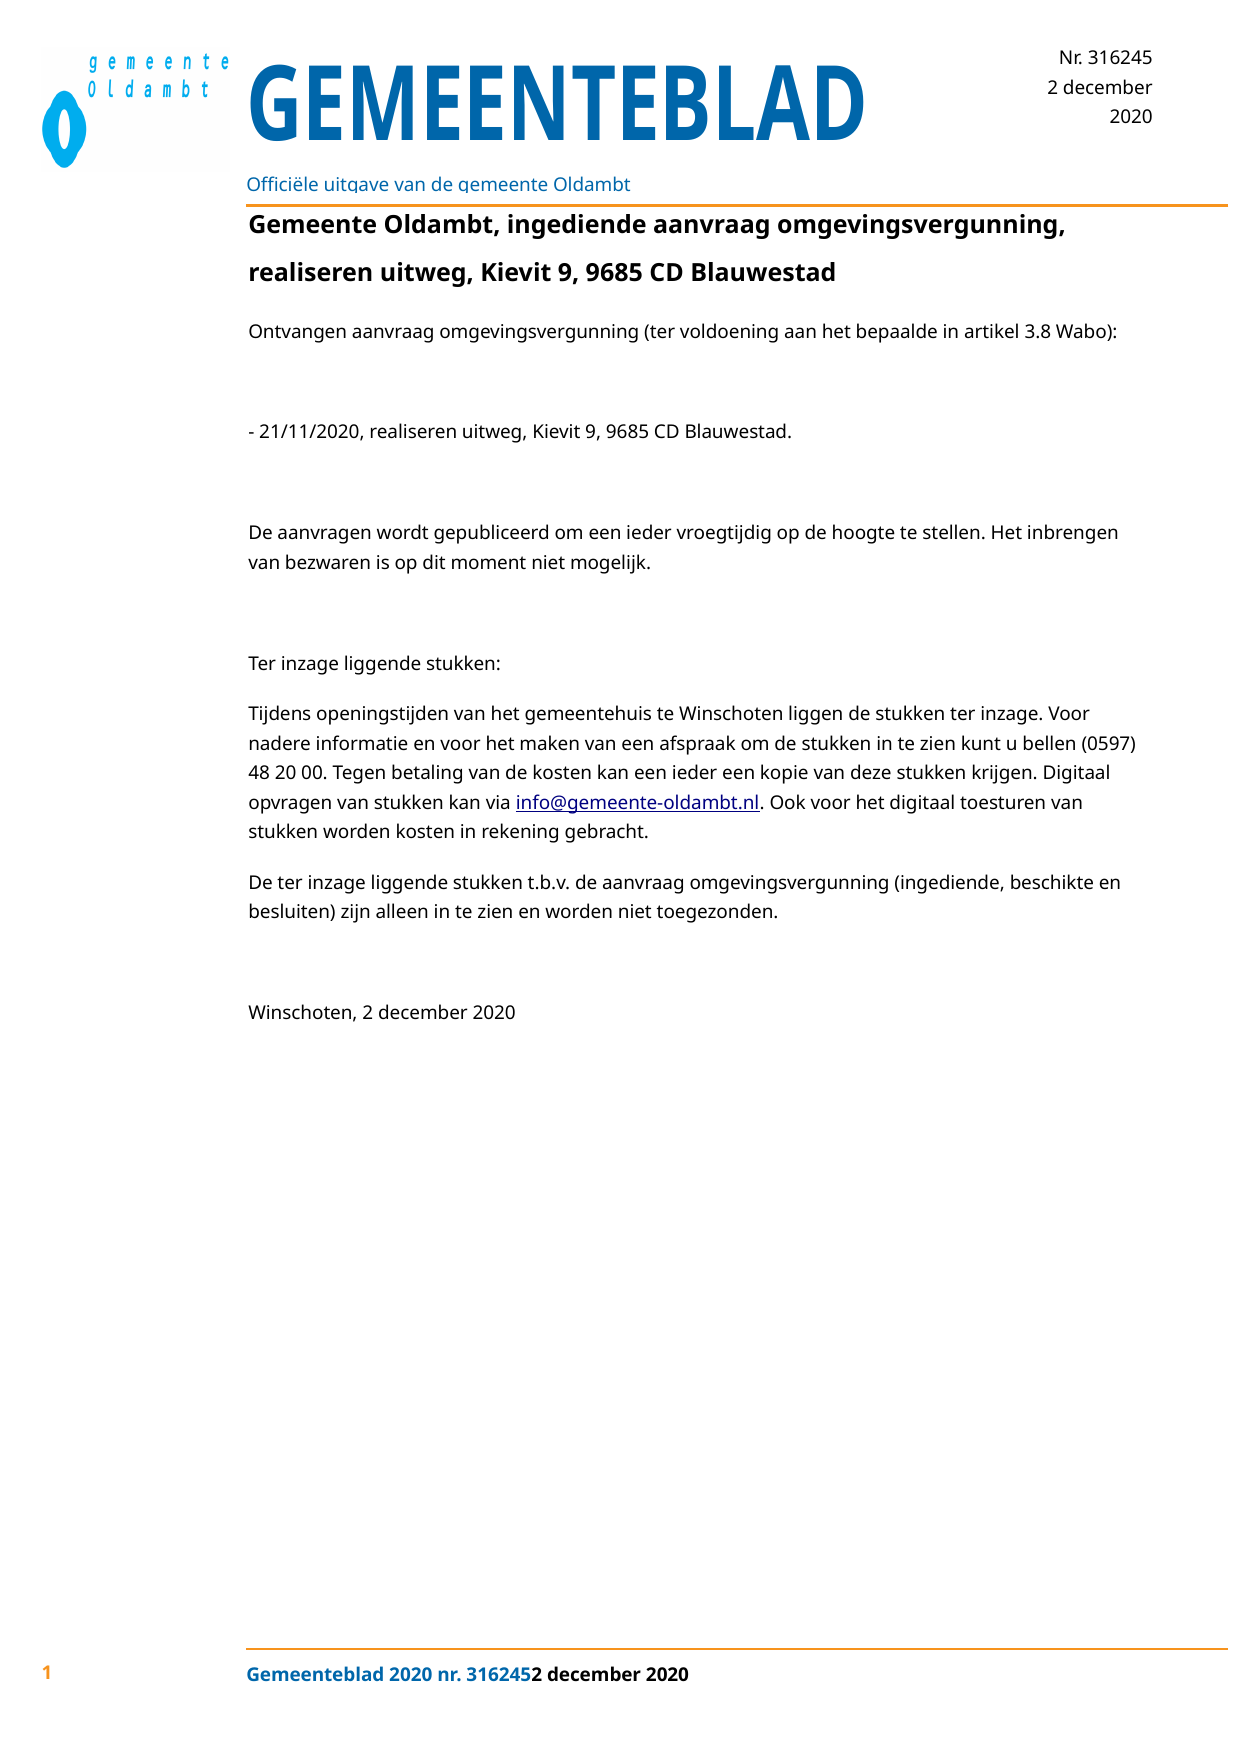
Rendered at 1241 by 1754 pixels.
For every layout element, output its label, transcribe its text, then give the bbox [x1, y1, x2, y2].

picture [41, 47, 231, 172]
text Ter inzage liggende stukken: [248, 650, 1152, 676]
text De ter inzage liggende stukken t.b.v. de aanvraag omgevingsvergunning (ingediende, beschikte en besluiten) zijn alleen in te zien en worden niet toegezonden. [248, 869, 1152, 924]
text De aanvragen wordt gepubliceerd om een ieder vroegtijdig op de hoogte te stellen. Het inbrengen van bezwaren is op dit moment niet mogelijk. [248, 519, 1152, 575]
text Ontvangen aanvraag omgevingsvergunning (ter voldoening aan het bepaalde in artikel 3.8 Wabo): [248, 318, 1152, 344]
text - 21/11/2020, realiseren uitweg, Kievit 9, 9685 CD Blauwestad. [248, 419, 1152, 444]
text Gemeente Oldambt, ingediende aanvraag omgevingsvergunning, realiseren uitweg, Kievit 9, 9685 CD Blauwestad [248, 207, 1152, 288]
text Winschoten, 2 december 2020 [248, 999, 1152, 1025]
text Tijdens openingstijden van het gemeentehuis te Winschoten liggen de stukken ter inzage. Voor nadere informatie en voor het maken van een afspraak om de stukken in te zien kunt u bellen (0597) 48 20 00. Tegen betaling van de kosten kan een ieder een kopie van deze stukken krijgen. Digitaal opvragen van stukken kan via info@gemeente-oldambt.nl. Ook voor het digitaal toesturen van stukken worden kosten in rekening gebracht. [248, 700, 1152, 844]
